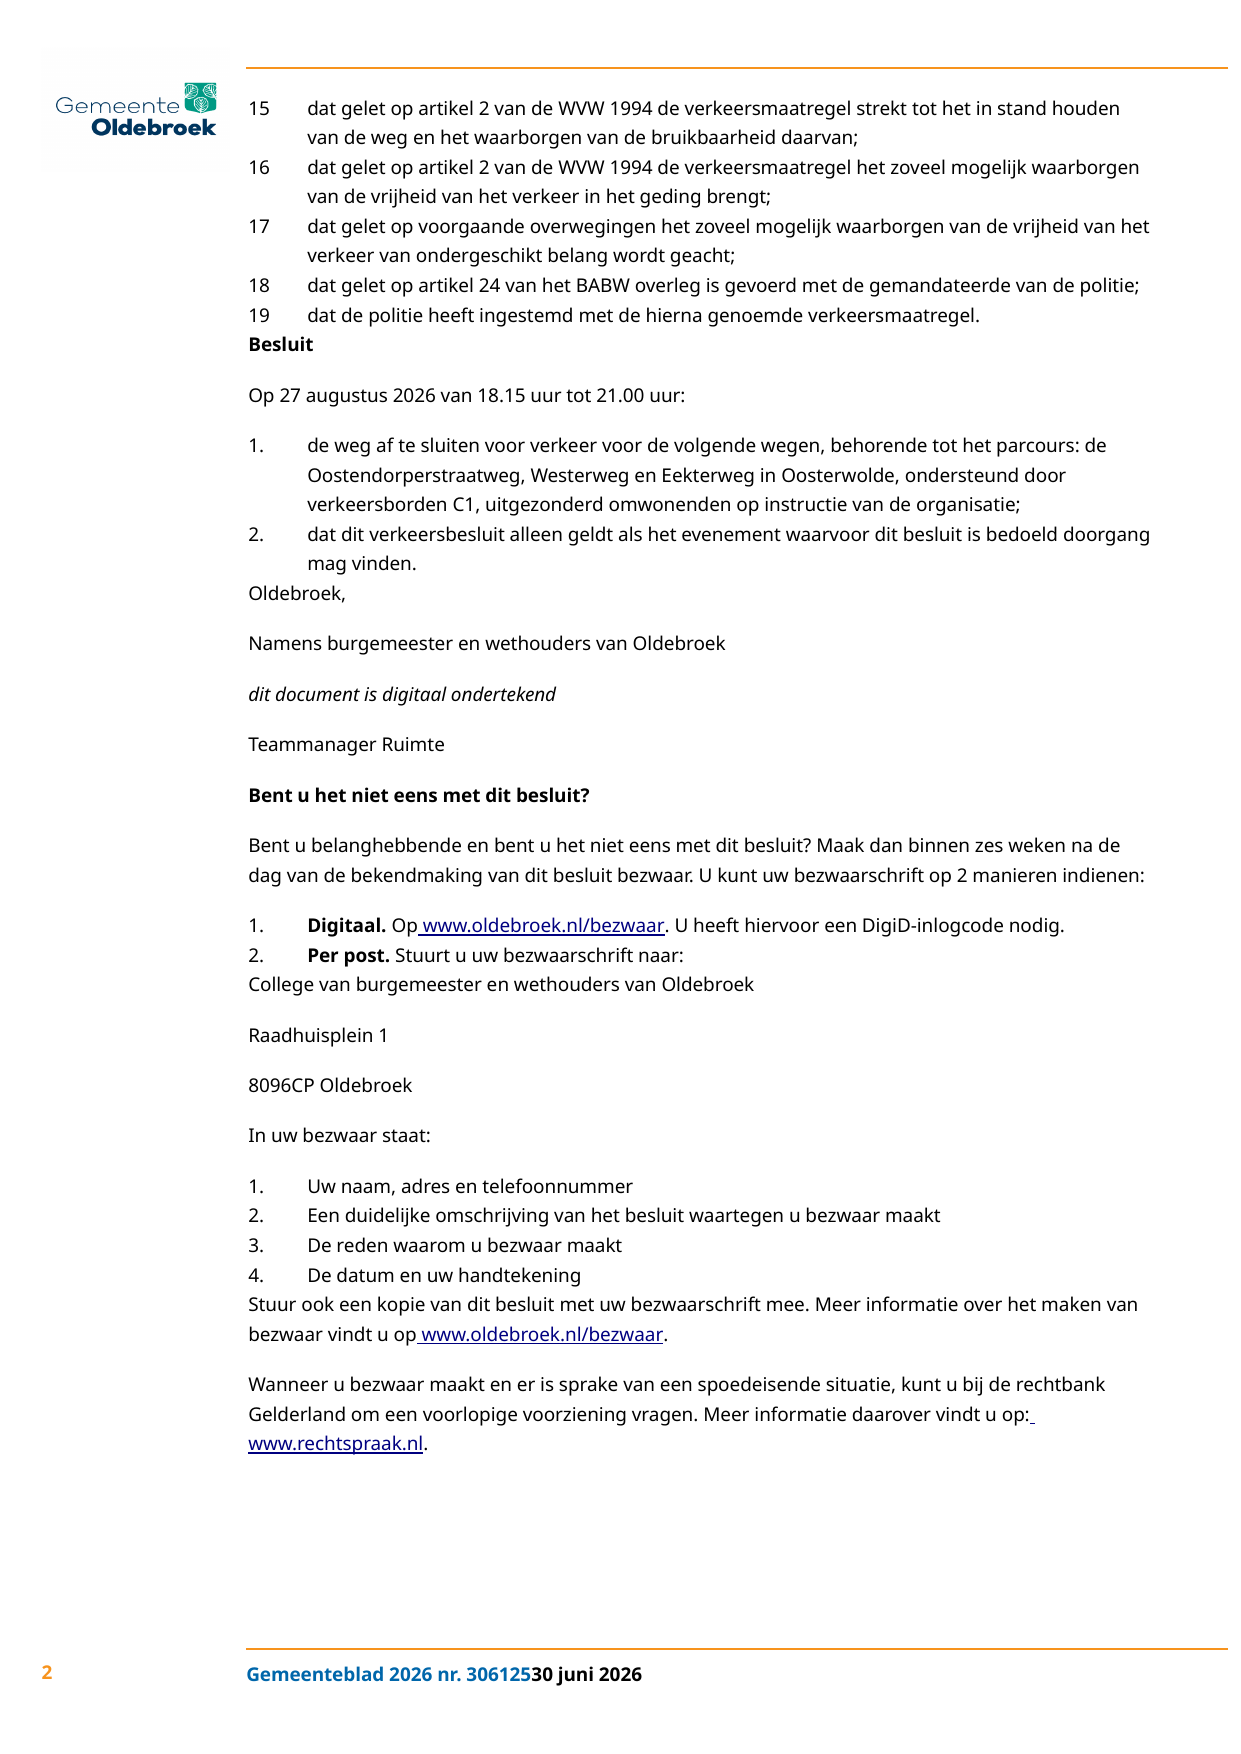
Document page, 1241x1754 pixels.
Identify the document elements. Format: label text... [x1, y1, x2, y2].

list dat de politie heeft ingestemd met de hierna genoemde verkeersmaatregel. [248, 302, 1152, 328]
text Teammanager Ruimte [248, 731, 1152, 757]
text Stuur ook een kopie van dit besluit met uw bezwaarschrift mee. Meer informatie over het maken van bezwaar vindt u op www.oldebroek.nl/bezwaar. [248, 1291, 1152, 1347]
text In uw bezwaar staat: [248, 1123, 1152, 1148]
text Bent u het niet eens met dit besluit? [248, 782, 1152, 808]
text Besluit [248, 331, 1152, 357]
text 8096CP Oldebroek [248, 1072, 1152, 1098]
list Een duidelijke omschrijving van het besluit waartegen u bezwaar maakt [248, 1203, 1152, 1228]
text dit document is digitaal ondertekend [248, 681, 1152, 707]
text Namens burgemeester en wethouders van Oldebroek [248, 631, 1152, 656]
list dat gelet op voorgaande overwegingen het zoveel mogelijk waarborgen van de vrijheid van het verkeer van ondergeschikt belang wordt geacht; [248, 213, 1152, 268]
list dat gelet op artikel 24 van het BABW overleg is gevoerd met de gemandateerde van de politie; [248, 272, 1152, 298]
list Digitaal. Op www.oldebroek.nl/bezwaar. U heeft hiervoor een DigiD-inlogcode nodig. [248, 912, 1152, 938]
text Bent u belanghebbende en bent u het niet eens met dit besluit? Maak dan binnen zes weken na de dag van de bekendmaking van dit besluit bezwaar. U kunt uw bezwaarschrift op 2 manieren indienen: [248, 832, 1152, 888]
text Oldebroek, [248, 580, 1152, 606]
list De reden waarom u bezwaar maakt [248, 1232, 1152, 1258]
list de weg af te sluiten voor verkeer voor de volgende wegen, behorende tot het parcours: de Oostendorperstraatweg, Westerweg en Eekterweg in Oosterwolde, ondersteund door verkeersborden C1, uitgezonderd omwonenden op instructie van de organisatie; [248, 432, 1152, 517]
list dat gelet op artikel 2 van de WVW 1994 de verkeersmaatregel het zoveel mogelijk waarborgen van de vrijheid van het verkeer in het geding brengt; [248, 154, 1152, 209]
text College van burgemeester en wethouders van Oldebroek [248, 971, 1152, 997]
list De datum en uw handtekening [248, 1262, 1152, 1288]
list dat gelet op artikel 2 van de WVW 1994 de verkeersmaatregel strekt tot het in stand houden van de weg en het waarborgen van de bruikbaarheid daarvan; [248, 95, 1152, 150]
list dat dit verkeersbesluit alleen geldt als het evenement waarvoor dit besluit is bedoeld doorgang mag vinden. [248, 521, 1152, 576]
text Wanneer u bezwaar maakt en er is sprake van een spoedeisende situatie, kunt u bij de rechtbank Gelderland om een voorlopige voorziening vragen. Meer informatie daarover vindt u op: www.rechtspraak.nl. [248, 1371, 1152, 1456]
text Op 27 augustus 2026 van 18.15 uur tot 21.00 uur: [248, 382, 1152, 408]
list Per post. Stuurt u uw bezwaarschrift naar: [248, 942, 1152, 968]
picture [41, 47, 231, 172]
list Uw naam, adres en telefoonnummer [248, 1173, 1152, 1199]
text Raadhuisplein 1 [248, 1022, 1152, 1048]
